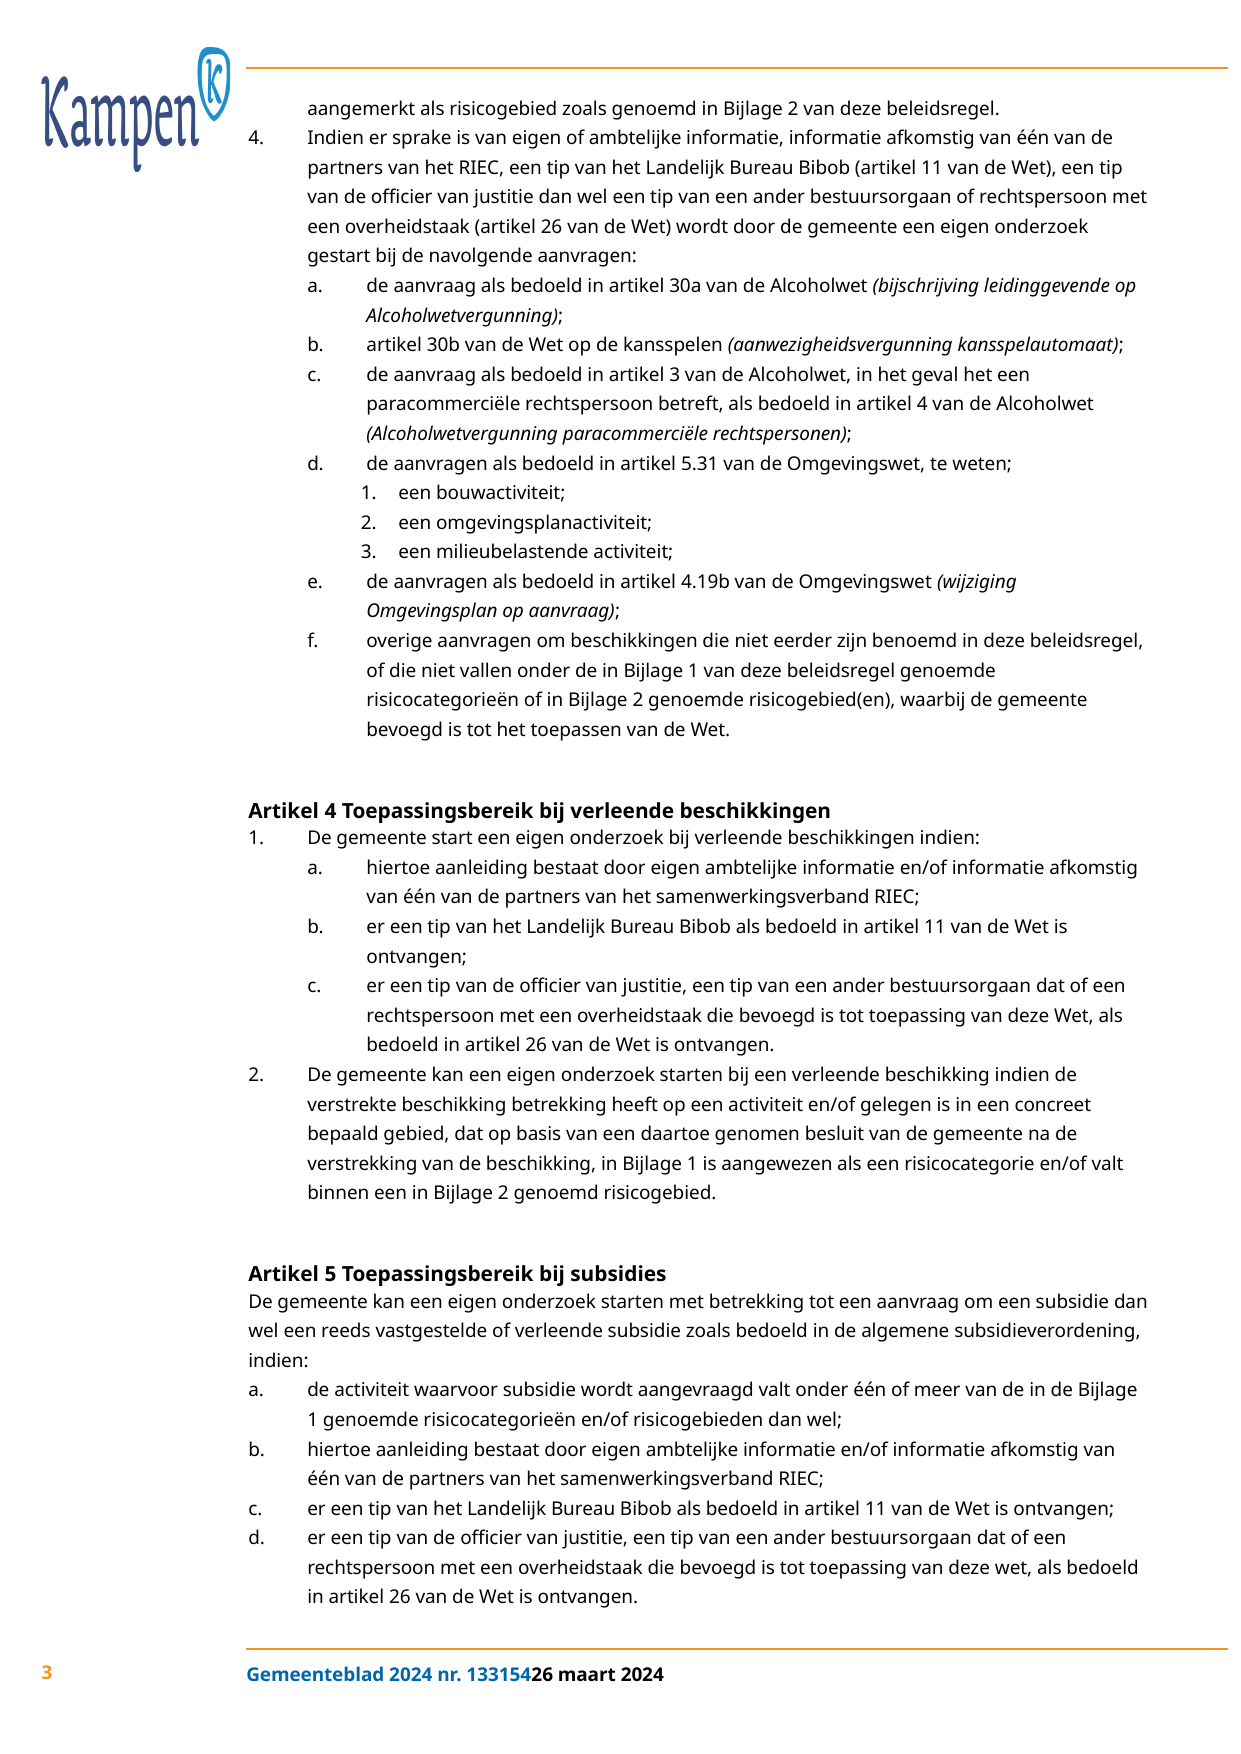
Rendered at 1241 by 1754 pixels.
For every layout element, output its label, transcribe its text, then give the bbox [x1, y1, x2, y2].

list er een tip van het Landelijk Bureau Bibob als bedoeld in artikel 11 van de Wet is ontvangen; [248, 1495, 1152, 1521]
list Indien er sprake is van eigen of ambtelijke informatie, informatie afkomstig van één van de partners van het RIEC, een tip van het Landelijk Bureau Bibob (artikel 11 van de Wet), een tip van de officier van justitie dan wel een tip van een ander bestuursorgaan of rechtspersoon met een overheidstaak (artikel 26 van de Wet) wordt door de gemeente een eigen onderzoek gestart bij de navolgende aanvragen: [248, 124, 1152, 268]
text Artikel 4 Toepassingsbereik bij verleende beschikkingen [248, 796, 1152, 824]
list hiertoe aanleiding bestaat door eigen ambtelijke informatie en/of informatie afkomstig van één van de partners van het samenwerkingsverband RIEC; [248, 1436, 1152, 1491]
list de aanvraag als bedoeld in artikel 30a van de Alcoholwet (bijschrijving leidinggevende op Alcoholwetvergunning); [307, 272, 1152, 328]
text indien: [248, 1347, 1152, 1373]
list de activiteit waarvoor subsidie wordt aangevraagd valt onder één of meer van de in de Bijlage 1 genoemde risicocategorieën en/of risicogebieden dan wel; [248, 1377, 1152, 1432]
list aangemerkt als risicogebied zoals genoemd in Bijlage 2 van deze beleidsregel. [248, 95, 1152, 121]
list de aanvraag als bedoeld in artikel 3 van de Alcoholwet, in het geval het een paracommerciële rechtspersoon betreft, als bedoeld in artikel 4 van de Alcoholwet (Alcoholwetvergunning paracommerciële rechtspersonen); [307, 361, 1152, 446]
list De gemeente kan een eigen onderzoek starten bij een verleende beschikking indien de verstrekte beschikking betrekking heeft op een activiteit en/of gelegen is in een concreet bepaald gebied, dat op basis van een daartoe genomen besluit van de gemeente na de verstrekking van de beschikking, in Bijlage 1 is aangewezen als een risicocategorie en/of valt binnen een in Bijlage 2 genoemd risicogebied. [248, 1061, 1152, 1205]
list een bouwactiviteit; [361, 479, 1152, 505]
text wel een reeds vastgestelde of verleende subsidie zoals bedoeld in de algemene subsidieverordening, [248, 1317, 1152, 1343]
picture [41, 47, 231, 172]
text Artikel 5 Toepassingsbereik bij subsidies [248, 1259, 1152, 1288]
list hiertoe aanleiding bestaat door eigen ambtelijke informatie en/of informatie afkomstig van één van de partners van het samenwerkingsverband RIEC; [307, 854, 1152, 909]
list artikel 30b van de Wet op de kansspelen (aanwezigheidsvergunning kansspelautomaat); [307, 331, 1152, 357]
text De gemeente kan een eigen onderzoek starten met betrekking tot een aanvraag om een subsidie dan [248, 1288, 1152, 1314]
list er een tip van de officier van justitie, een tip van een ander bestuursorgaan dat of een rechtspersoon met een overheidstaak die bevoegd is tot toepassing van deze wet, als bedoeld in artikel 26 van de Wet is ontvangen. [248, 1524, 1152, 1609]
list een omgevingsplanactiviteit; [361, 509, 1152, 535]
list de aanvragen als bedoeld in artikel 5.31 van de Omgevingswet, te weten; [307, 450, 1152, 476]
list een milieubelastende activiteit; [361, 538, 1152, 564]
list De gemeente start een eigen onderzoek bij verleende beschikkingen indien: [248, 824, 1152, 850]
list er een tip van het Landelijk Bureau Bibob als bedoeld in artikel 11 van de Wet is ontvangen; [307, 913, 1152, 968]
list de aanvragen als bedoeld in artikel 4.19b van de Omgevingswet (wijziging Omgevingsplan op aanvraag); [307, 568, 1152, 623]
list overige aanvragen om beschikkingen die niet eerder zijn benoemd in deze beleidsregel, of die niet vallen onder de in Bijlage 1 van deze beleidsregel genoemde risicocategorieën of in Bijlage 2 genoemde risicogebied(en), waarbij de gemeente bevoegd is tot het toepassen van de Wet. [307, 627, 1152, 742]
list er een tip van de officier van justitie, een tip van een ander bestuursorgaan dat of een rechtspersoon met een overheidstaak die bevoegd is tot toepassing van deze Wet, als bedoeld in artikel 26 van de Wet is ontvangen. [307, 972, 1152, 1057]
